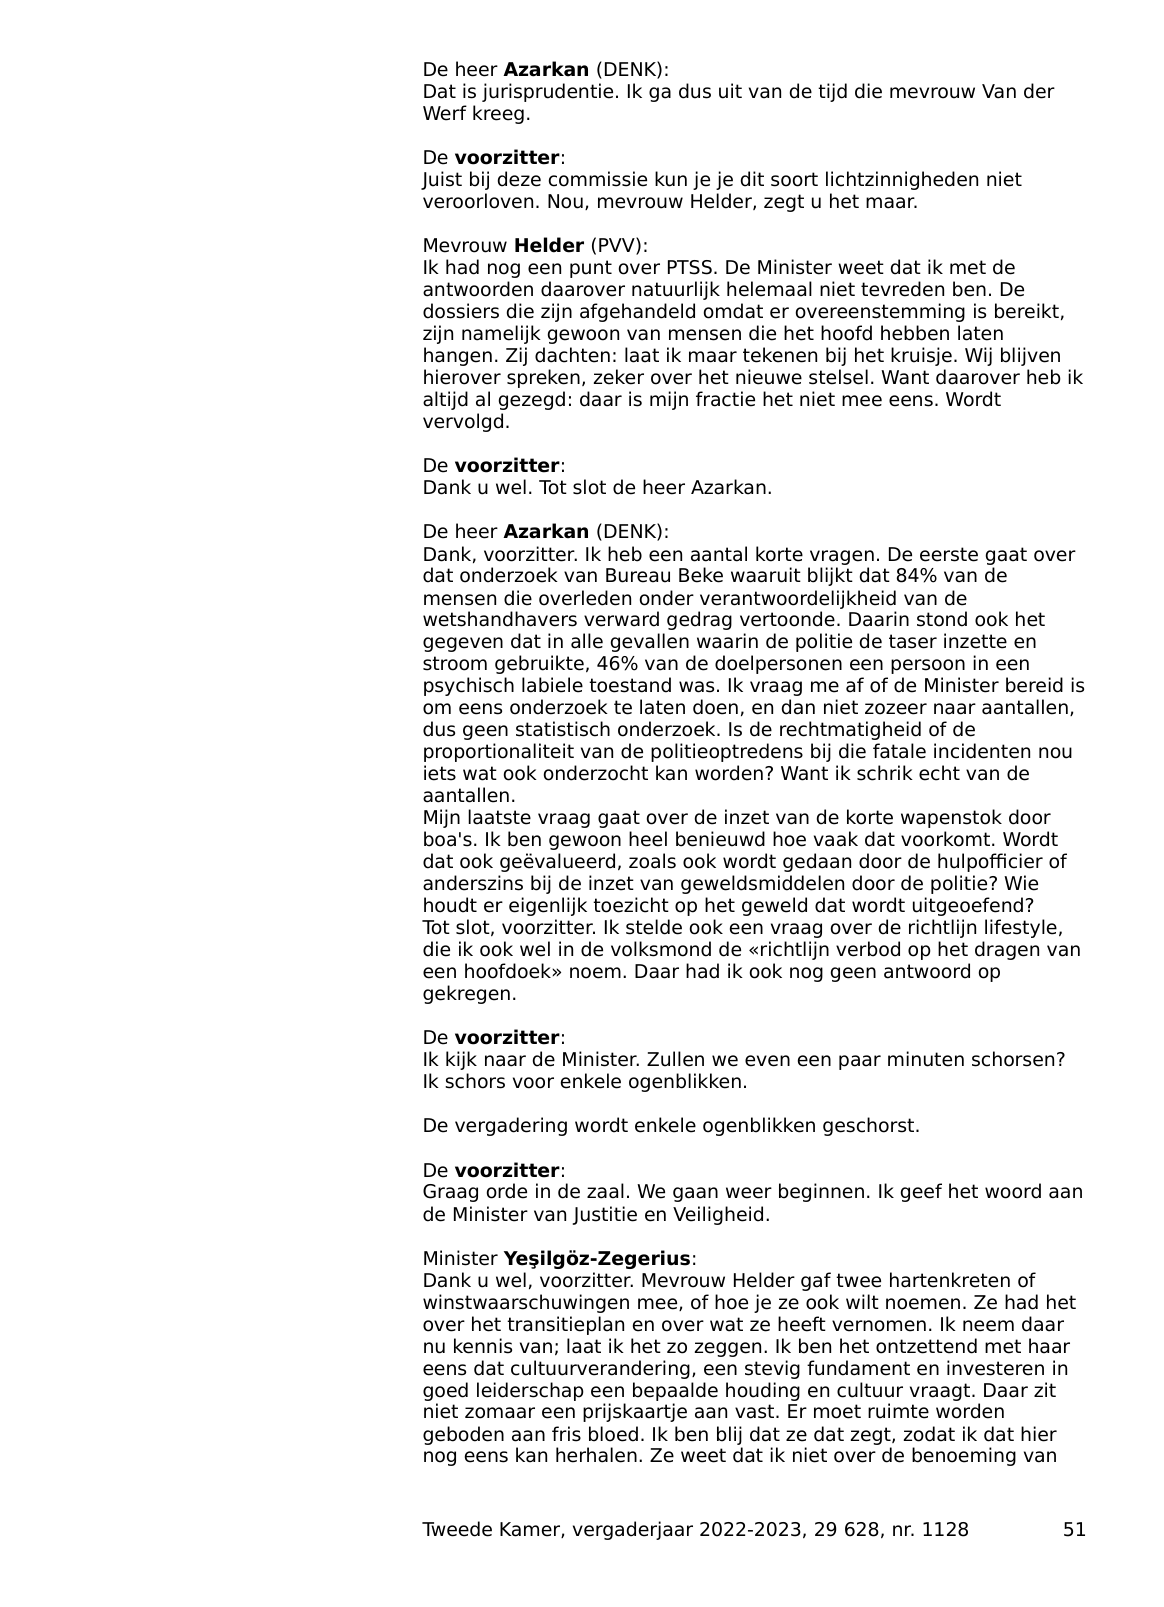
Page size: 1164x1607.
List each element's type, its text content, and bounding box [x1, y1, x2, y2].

text Dank u wel, voorzitter. Mevrouw Helder gaf twee hartenkreten of winstwaarschuwingen mee, of hoe je ze ook wilt noemen. Ze had het over het transitieplan en over wat ze heeft vernomen. Ik neem daar nu kennis van; laat ik het zo zeggen. Ik ben het ontzettend met haar eens dat cultuurverandering, een stevig fundament en investeren in goed leiderschap een bepaalde houding en cultuur vraagt. Daar zit niet zomaar een prijskaartje aan vast. Er moet ruimte worden geboden aan fris bloed. Ik ben blij dat ze dat zegt, zodat ik dat hier nog eens kan herhalen. Ze weet dat ik niet over de benoeming van [422, 1269, 1087, 1467]
text Dat is jurisprudentie. Ik ga dus uit van de tijd die mevrouw Van der Werf kreeg. [422, 81, 1087, 125]
text Mevrouw Helder (PVV): [422, 235, 1087, 257]
text Dank, voorzitter. Ik heb een aantal korte vragen. De eerste gaat over dat onderzoek van Bureau Beke waaruit blijkt dat 84% van de mensen die overleden onder verantwoordelijkheid van de wetshandhavers verward gedrag vertoonde. Daarin stond ook het gegeven dat in alle gevallen waarin de politie de taser inzette en stroom gebruikte, 46% van de doelpersonen een persoon in een psychisch labiele toestand was. Ik vraag me af of de Minister bereid is om eens onderzoek te laten doen, en dan niet zozeer naar aantallen, dus geen statistisch onderzoek. Is de rechtmatigheid of de proportionaliteit van de politieoptredens bij die fatale incidenten nou iets wat ook onderzocht kan worden? Want ik schrik echt van de aantallen. [422, 543, 1087, 807]
text De voorzitter: [422, 1027, 1087, 1049]
text De voorzitter: [422, 455, 1087, 477]
text Tot slot, voorzitter. Ik stelde ook een vraag over de richtlijn lifestyle, die ik ook wel in de volksmond de «richtlijn verbod op het dragen van een hoofdoek» noem. Daar had ik ook nog geen antwoord op gekregen. [422, 917, 1087, 1005]
text De heer Azarkan (DENK): [422, 59, 1087, 81]
text De voorzitter: [422, 1159, 1087, 1181]
text Ik had nog een punt over PTSS. De Minister weet dat ik met de antwoorden daarover natuurlijk helemaal niet tevreden ben. De dossiers die zijn afgehandeld omdat er overeenstemming is bereikt, zijn namelijk gewoon van mensen die het hoofd hebben laten hangen. Zij dachten: laat ik maar tekenen bij het kruisje. Wij blijven hierover spreken, zeker over het nieuwe stelsel. Want daarover heb ik altijd al gezegd: daar is mijn fractie het niet mee eens. Wordt vervolgd. [422, 257, 1087, 433]
text Ik kijk naar de Minister. Zullen we even een paar minuten schorsen? Ik schors voor enkele ogenblikken. [422, 1049, 1087, 1093]
text De voorzitter: [422, 147, 1087, 169]
text De vergadering wordt enkele ogenblikken geschorst. [422, 1115, 1087, 1137]
text Dank u wel. Tot slot de heer Azarkan. [422, 477, 1087, 499]
text Graag orde in de zaal. We gaan weer beginnen. Ik geef het woord aan de Minister van Justitie en Veiligheid. [422, 1181, 1087, 1225]
text Mijn laatste vraag gaat over de inzet van de korte wapenstok door boa's. Ik ben gewoon heel benieuwd hoe vaak dat voorkomt. Wordt dat ook geëvalueerd, zoals ook wordt gedaan door de hulpofficier of anderszins bij de inzet van geweldsmiddelen door de politie? Wie houdt er eigenlijk toezicht op het geweld dat wordt uitgeoefend? [422, 807, 1087, 917]
text Juist bij deze commissie kun je je dit soort lichtzinnigheden niet veroorloven. Nou, mevrouw Helder, zegt u het maar. [422, 169, 1087, 213]
text Minister Yeşilgöz-Zegerius: [422, 1248, 1087, 1269]
text De heer Azarkan (DENK): [422, 521, 1087, 543]
